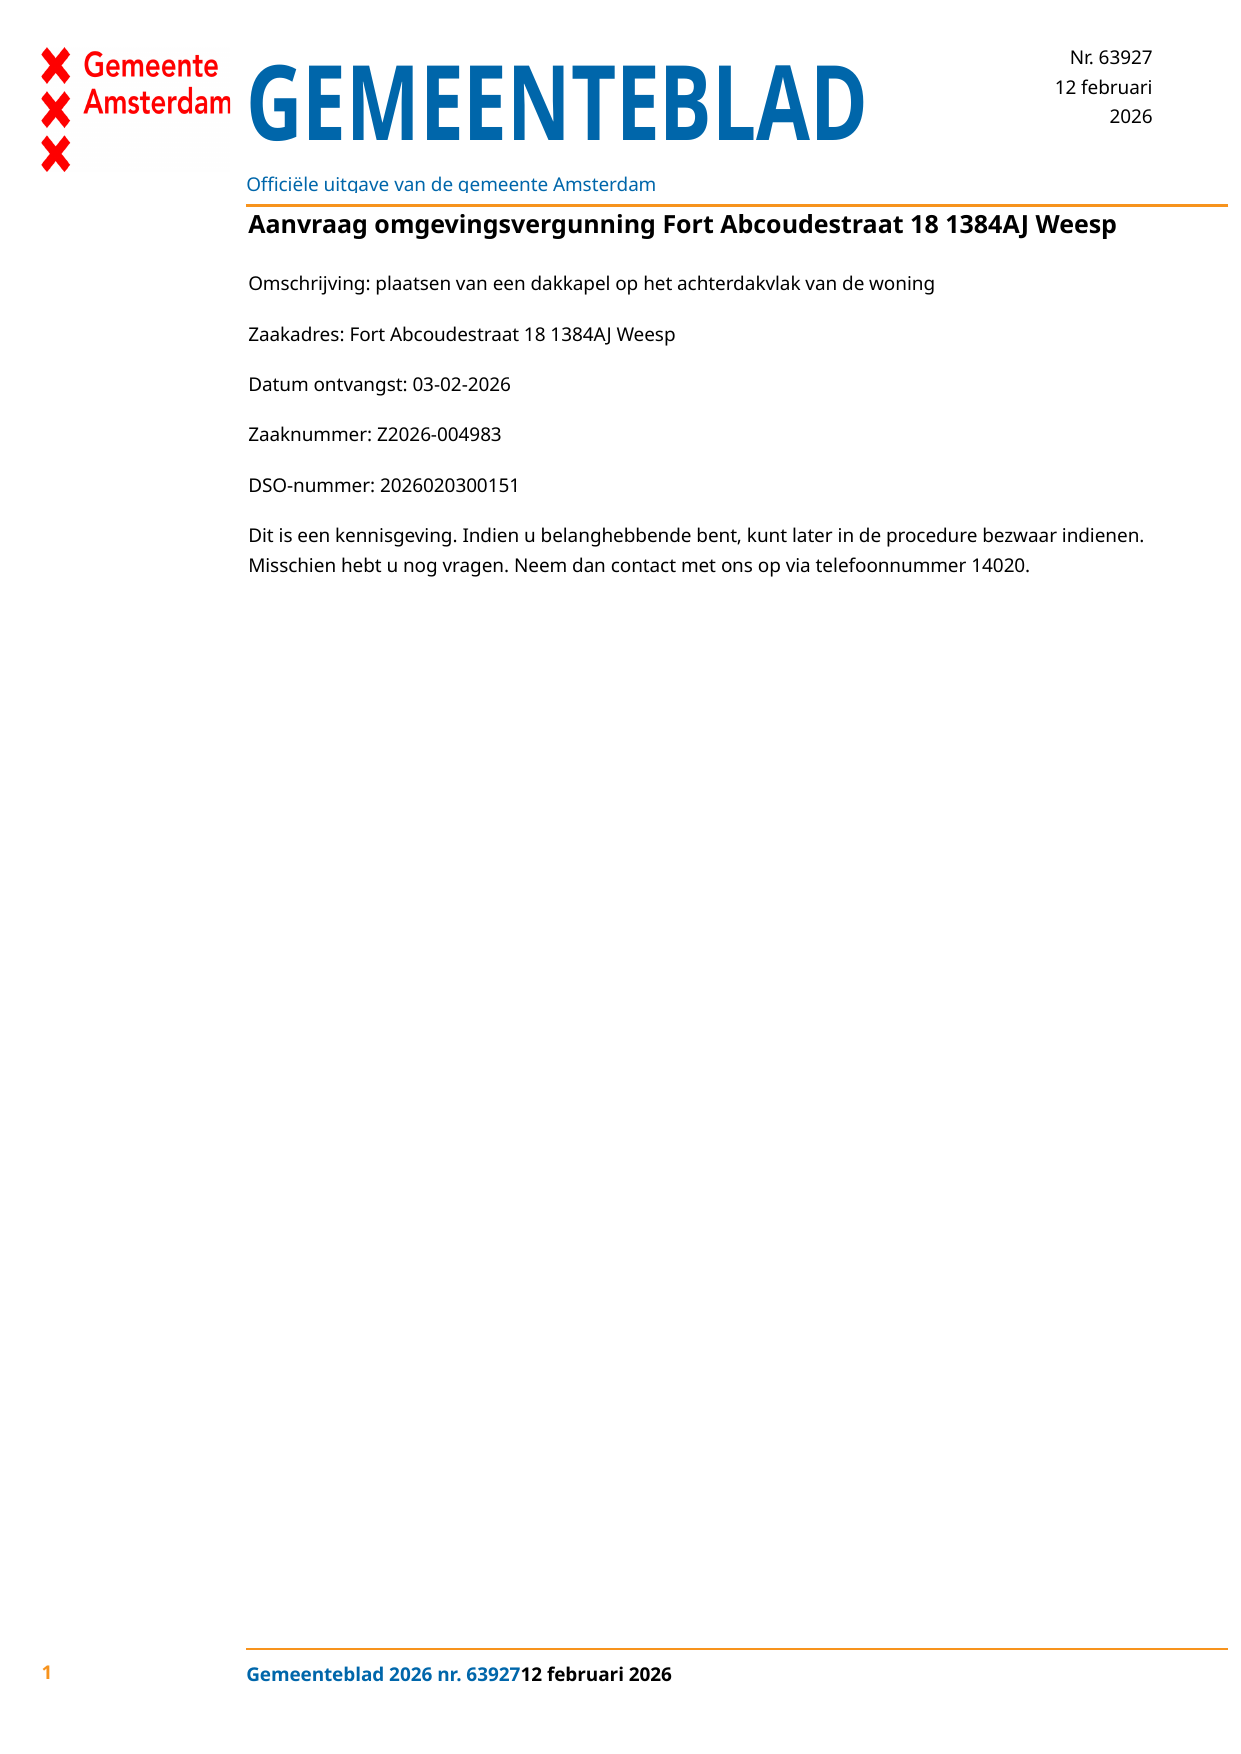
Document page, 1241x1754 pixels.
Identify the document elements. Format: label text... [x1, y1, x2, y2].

text Dit is een kennisgeving. Indien u belanghebbende bent, kunt later in de procedure bezwaar indienen. Misschien hebt u nog vragen. Neem dan contact met ons op via telefoonnummer 14020. [248, 522, 1152, 578]
text DSO-nummer: 2026020300151 [248, 472, 1152, 498]
text Zaakadres: Fort Abcoudestraat 18 1384AJ Weesp [248, 321, 1152, 346]
picture [41, 47, 231, 172]
text Zaaknummer: Z2026-004983 [248, 422, 1152, 447]
text Datum ontvangst: 03-02-2026 [248, 371, 1152, 397]
text Omschrijving: plaatsen van een dakkapel op het achterdakvlak van de woning [248, 270, 1152, 296]
text Aanvraag omgevingsvergunning Fort Abcoudestraat 18 1384AJ Weesp [248, 207, 1152, 241]
